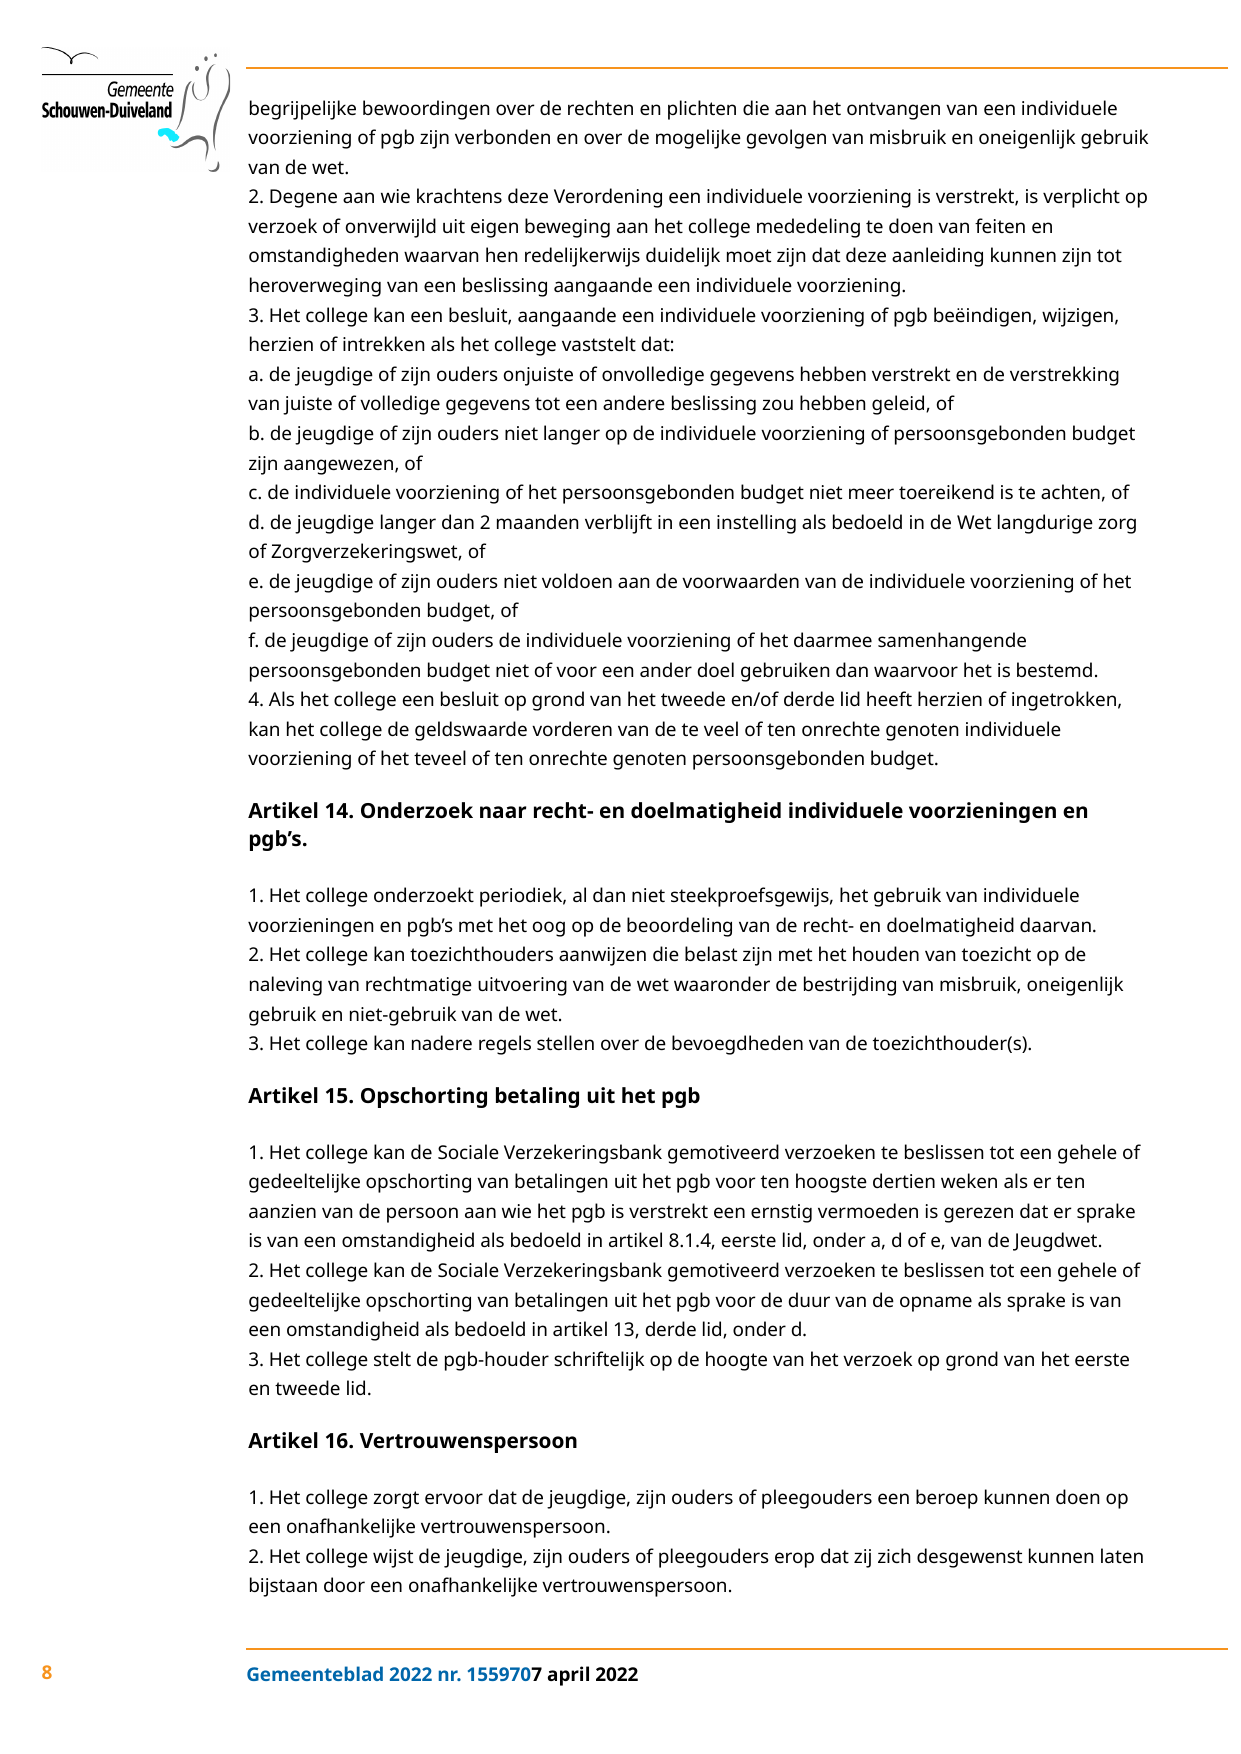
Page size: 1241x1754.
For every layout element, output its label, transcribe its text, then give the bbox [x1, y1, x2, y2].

text Artikel 15. Opschorting betaling uit het pgb [248, 1081, 1152, 1109]
text 3. Het college kan een besluit, aangaande een individuele voorziening of pgb beëindigen, wijzigen, herzien of intrekken als het college vaststelt dat: [248, 302, 1152, 357]
text 2. Het college kan de Sociale Verzekeringsbank gemotiveerd verzoeken te beslissen tot een gehele of gedeeltelijke opschorting van betalingen uit het pgb voor de duur van de opname als sprake is van een omstandigheid als bedoeld in artikel 13, derde lid, onder d. [248, 1257, 1152, 1342]
text b. de jeugdige of zijn ouders niet langer op de individuele voorziening of persoonsgebonden budget zijn aangewezen, of [248, 420, 1152, 476]
text c. de individuele voorziening of het persoonsgebonden budget niet meer toereikend is te achten, of [248, 479, 1152, 505]
text e. de jeugdige of zijn ouders niet voldoen aan de voorwaarden van de individuele voorziening of het persoonsgebonden budget, of [248, 568, 1152, 623]
text 1. Het college zorgt ervoor dat de jeugdige, zijn ouders of pleegouders een beroep kunnen doen op een onafhankelijke vertrouwenspersoon. [248, 1484, 1152, 1539]
text 1. Het college kan de Sociale Verzekeringsbank gemotiveerd verzoeken te beslissen tot een gehele of gedeeltelijke opschorting van betalingen uit het pgb voor ten hoogste dertien weken als er ten aanzien van de persoon aan wie het pgb is verstrekt een ernstig vermoeden is gerezen dat er sprake is van een omstandigheid als bedoeld in artikel 8.1.4, eerste lid, onder a, d of e, van de Jeugdwet. [248, 1139, 1152, 1253]
text 1. Het college onderzoekt periodiek, al dan niet steekproefsgewijs, het gebruik van individuele voorzieningen en pgb’s met het oog op de beoordeling van de recht- en doelmatigheid daarvan. [248, 882, 1152, 938]
picture [41, 47, 231, 172]
text a. de jeugdige of zijn ouders onjuiste of onvolledige gegevens hebben verstrekt en de verstrekking van juiste of volledige gegevens tot een andere beslissing zou hebben geleid, of [248, 361, 1152, 416]
text 3. Het college kan nadere regels stellen over de bevoegdheden van de toezichthouder(s). [248, 1030, 1152, 1056]
text 3. Het college stelt de pgb-houder schriftelijk op de hoogte van het verzoek op grond van het eerste en tweede lid. [248, 1346, 1152, 1401]
text Artikel 14. Onderzoek naar recht- en doelmatigheid individuele voorzieningen en pgb’s. [248, 796, 1152, 853]
text 2. Degene aan wie krachtens deze Verordening een individuele voorziening is verstrekt, is verplicht op verzoek of onverwijld uit eigen beweging aan het college mededeling te doen van feiten en omstandigheden waarvan hen redelijkerwijs duidelijk moet zijn dat deze aanleiding kunnen zijn tot heroverweging van een beslissing aangaande een individuele voorziening. [248, 183, 1152, 298]
text d. de jeugdige langer dan 2 maanden verblijft in een instelling als bedoeld in de Wet langdurige zorg of Zorgverzekeringswet, of [248, 509, 1152, 564]
text 2. Het college wijst de jeugdige, zijn ouders of pleegouders erop dat zij zich desgewenst kunnen laten bijstaan door een onafhankelijke vertrouwenspersoon. [248, 1543, 1152, 1598]
text begrijpelijke bewoordingen over de rechten en plichten die aan het ontvangen van een individuele voorziening of pgb zijn verbonden en over de mogelijke gevolgen van misbruik en oneigenlijk gebruik van de wet. [248, 95, 1152, 180]
text Artikel 16. Vertrouwenspersoon [248, 1426, 1152, 1454]
text 2. Het college kan toezichthouders aanwijzen die belast zijn met het houden van toezicht op de naleving van rechtmatige uitvoering van de wet waaronder de bestrijding van misbruik, oneigenlijk gebruik en niet-gebruik van de wet. [248, 942, 1152, 1027]
text f. de jeugdige of zijn ouders de individuele voorziening of het daarmee samenhangende persoonsgebonden budget niet of voor een ander doel gebruiken dan waarvoor het is bestemd. [248, 627, 1152, 683]
text 4. Als het college een besluit op grond van het tweede en/of derde lid heeft herzien of ingetrokken, kan het college de geldswaarde vorderen van de te veel of ten onrechte genoten individuele voorziening of het teveel of ten onrechte genoten persoonsgebonden budget. [248, 686, 1152, 771]
